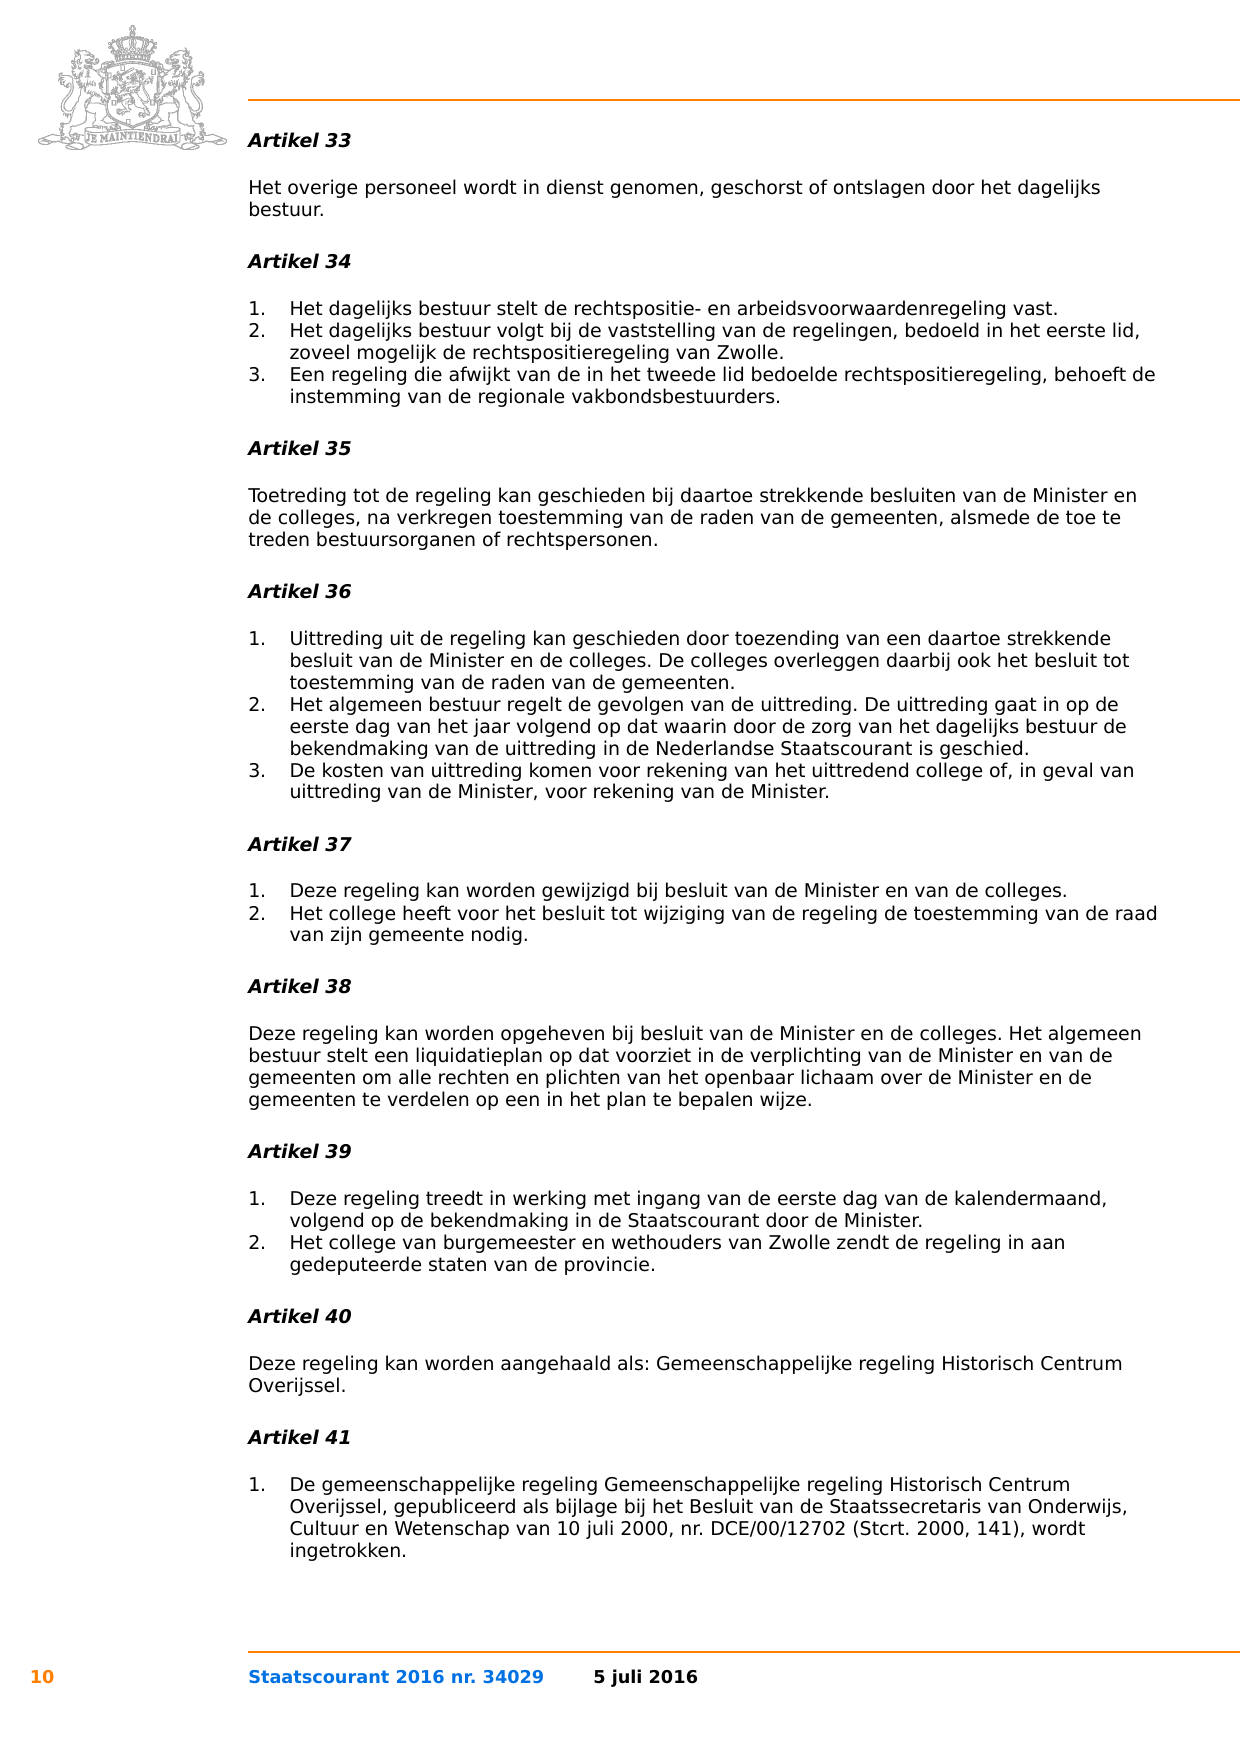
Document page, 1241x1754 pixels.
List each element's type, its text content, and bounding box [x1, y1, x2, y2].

text Deze regeling kan worden aangehaald als: Gemeenschappelijke regeling Historisch Centrum Overijssel. [248, 1353, 1163, 1397]
text 2. Het college van burgemeester en wethouders van Zwolle zendt de regeling in aan gedeputeerde staten van de provincie. [248, 1232, 1163, 1276]
text 1. De gemeenschappelijke regeling Gemeenschappelijke regeling Historisch Centrum Overijssel, gepubliceerd als bijlage bij het Besluit van de Staatssecretaris van Onderwijs, Cultuur en Wetenschap van 10 juli 2000, nr. DCE/00/12702 (Stcrt. 2000, 141), wordt ingetrokken. [248, 1474, 1163, 1562]
text 3. Een regeling die afwijkt van de in het tweede lid bedoelde rechtspositieregeling, behoeft de instemming van de regionale vakbondsbestuurders. [248, 364, 1163, 408]
subtitle Artikel 36 [248, 581, 1163, 603]
text 2. Het algemeen bestuur regelt de gevolgen van de uittreding. De uittreding gaat in op de eerste dag van het jaar volgend op dat waarin door de zorg van het dagelijks bestuur de bekendmaking van de uittreding in de Nederlandse Staatscourant is geschied. [248, 693, 1163, 759]
picture [38, 25, 227, 150]
subtitle Artikel 35 [248, 438, 1163, 460]
subtitle Artikel 39 [248, 1141, 1163, 1163]
text 1. Deze regeling kan worden gewijzigd bij besluit van de Minister en van de colleges. [248, 880, 1163, 902]
text 2. Het dagelijks bestuur volgt bij de vaststelling van de regelingen, bedoeld in het eerste lid, zoveel mogelijk de rechtspositieregeling van Zwolle. [248, 320, 1163, 364]
subtitle Artikel 38 [248, 976, 1163, 998]
text 1. Het dagelijks bestuur stelt de rechtspositie- en arbeidsvoorwaardenregeling vast. [248, 298, 1163, 320]
text 1. Deze regeling treedt in werking met ingang van de eerste dag van de kalendermaand, volgend op de bekendmaking in de Staatscourant door de Minister. [248, 1188, 1163, 1232]
text 3. De kosten van uittreding komen voor rekening van het uittredend college of, in geval van uittreding van de Minister, voor rekening van de Minister. [248, 759, 1163, 803]
subtitle Artikel 33 [248, 130, 1163, 152]
subtitle Artikel 34 [248, 251, 1163, 273]
subtitle Artikel 41 [248, 1427, 1163, 1449]
subtitle Artikel 40 [248, 1306, 1163, 1328]
text Het overige personeel wordt in dienst genomen, geschorst of ontslagen door het dagelijks bestuur. [248, 177, 1163, 221]
subtitle Artikel 37 [248, 833, 1163, 855]
text Deze regeling kan worden opgeheven bij besluit van de Minister en de colleges. Het algemeen bestuur stelt een liquidatieplan op dat voorziet in de verplichting van de Minister en van de gemeenten om alle rechten en plichten van het openbaar lichaam over de Minister en de gemeenten te verdelen op een in het plan te bepalen wijze. [248, 1023, 1163, 1111]
text 2. Het college heeft voor het besluit tot wijziging van de regeling de toestemming van de raad van zijn gemeente nodig. [248, 902, 1163, 946]
text Toetreding tot de regeling kan geschieden bij daartoe strekkende besluiten van de Minister en de colleges, na verkregen toestemming van de raden van de gemeenten, alsmede de toe te treden bestuursorganen of rechtspersonen. [248, 485, 1163, 551]
text 1. Uittreding uit de regeling kan geschieden door toezending van een daartoe strekkende besluit van de Minister en de colleges. De colleges overleggen daarbij ook het besluit tot toestemming van de raden van de gemeenten. [248, 628, 1163, 693]
